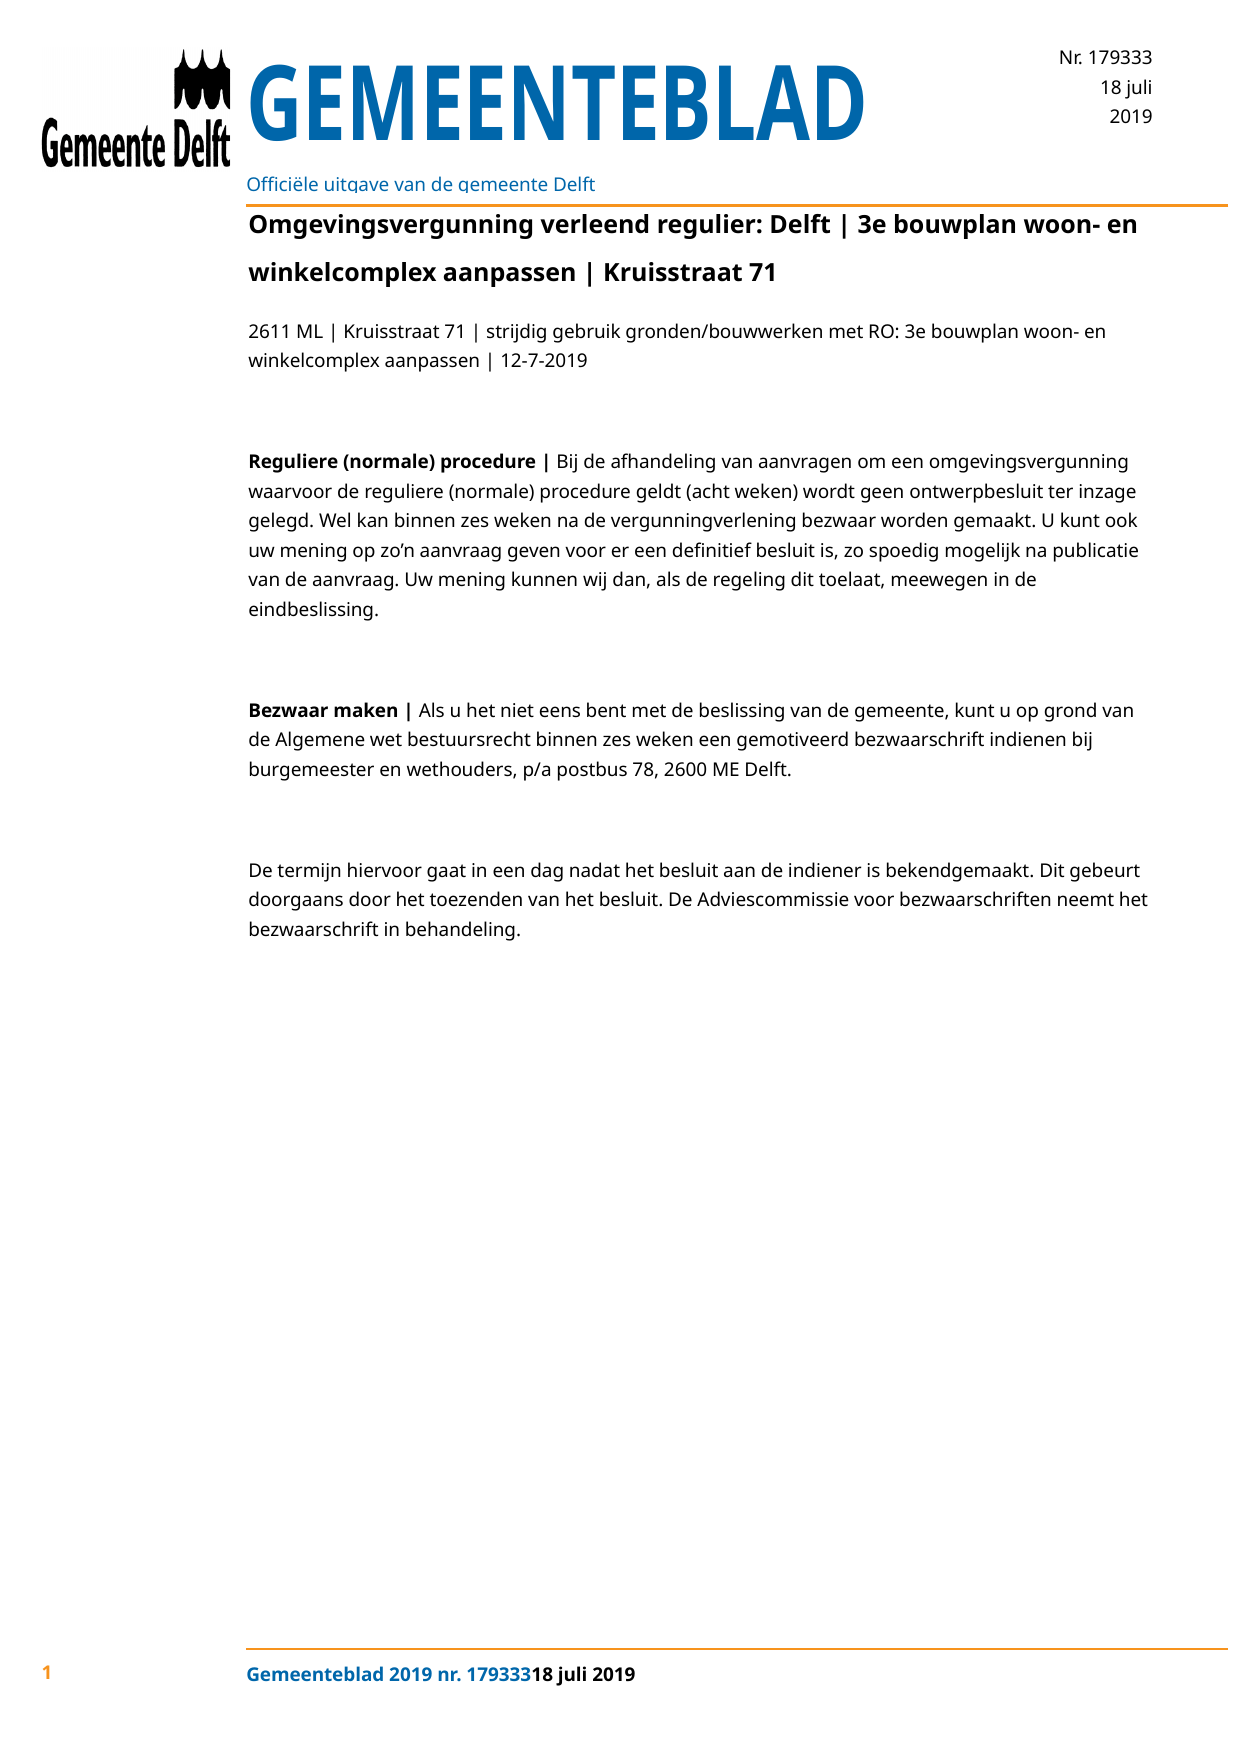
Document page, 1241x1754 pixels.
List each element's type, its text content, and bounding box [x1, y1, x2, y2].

text Reguliere (normale) procedure | Bij de afhandeling van aanvragen om een omgevingsvergunning waarvoor de reguliere (normale) procedure geldt (acht weken) wordt geen ontwerpbesluit ter inzage gelegd. Wel kan binnen zes weken na de vergunningverlening bezwaar worden gemaakt. U kunt ook uw mening op zo’n aanvraag geven voor er een definitief besluit is, zo spoedig mogelijk na publicatie van de aanvraag. Uw mening kunnen wij dan, als de regeling dit toelaat, meewegen in de eindbeslissing. [248, 448, 1152, 622]
text 2611 ML | Kruisstraat 71 | strijdig gebruik gronden/bouwwerken met RO: 3e bouwplan woon- en winkelcomplex aanpassen | 12-7-2019 [248, 318, 1152, 373]
text De termijn hiervoor gaat in een dag nadat het besluit aan de indiener is bekendgemaakt. Dit gebeurt doorgaans door het toezenden van het besluit. De Adviescommissie voor bezwaarschriften neemt het bezwaarschrift in behandeling. [248, 857, 1152, 942]
text Omgevingsvergunning verleend regulier: Delft | 3e bouwplan woon- en winkelcomplex aanpassen | Kruisstraat 71 [248, 207, 1152, 288]
text Bezwaar maken | Als u het niet eens bent met de beslissing van de gemeente, kunt u op grond van de Algemene wet bestuursrecht binnen zes weken een gemotiveerd bezwaarschrift indienen bij burgemeester en wethouders, p/a postbus 78, 2600 ME Delft. [248, 697, 1152, 782]
picture [41, 47, 231, 172]
